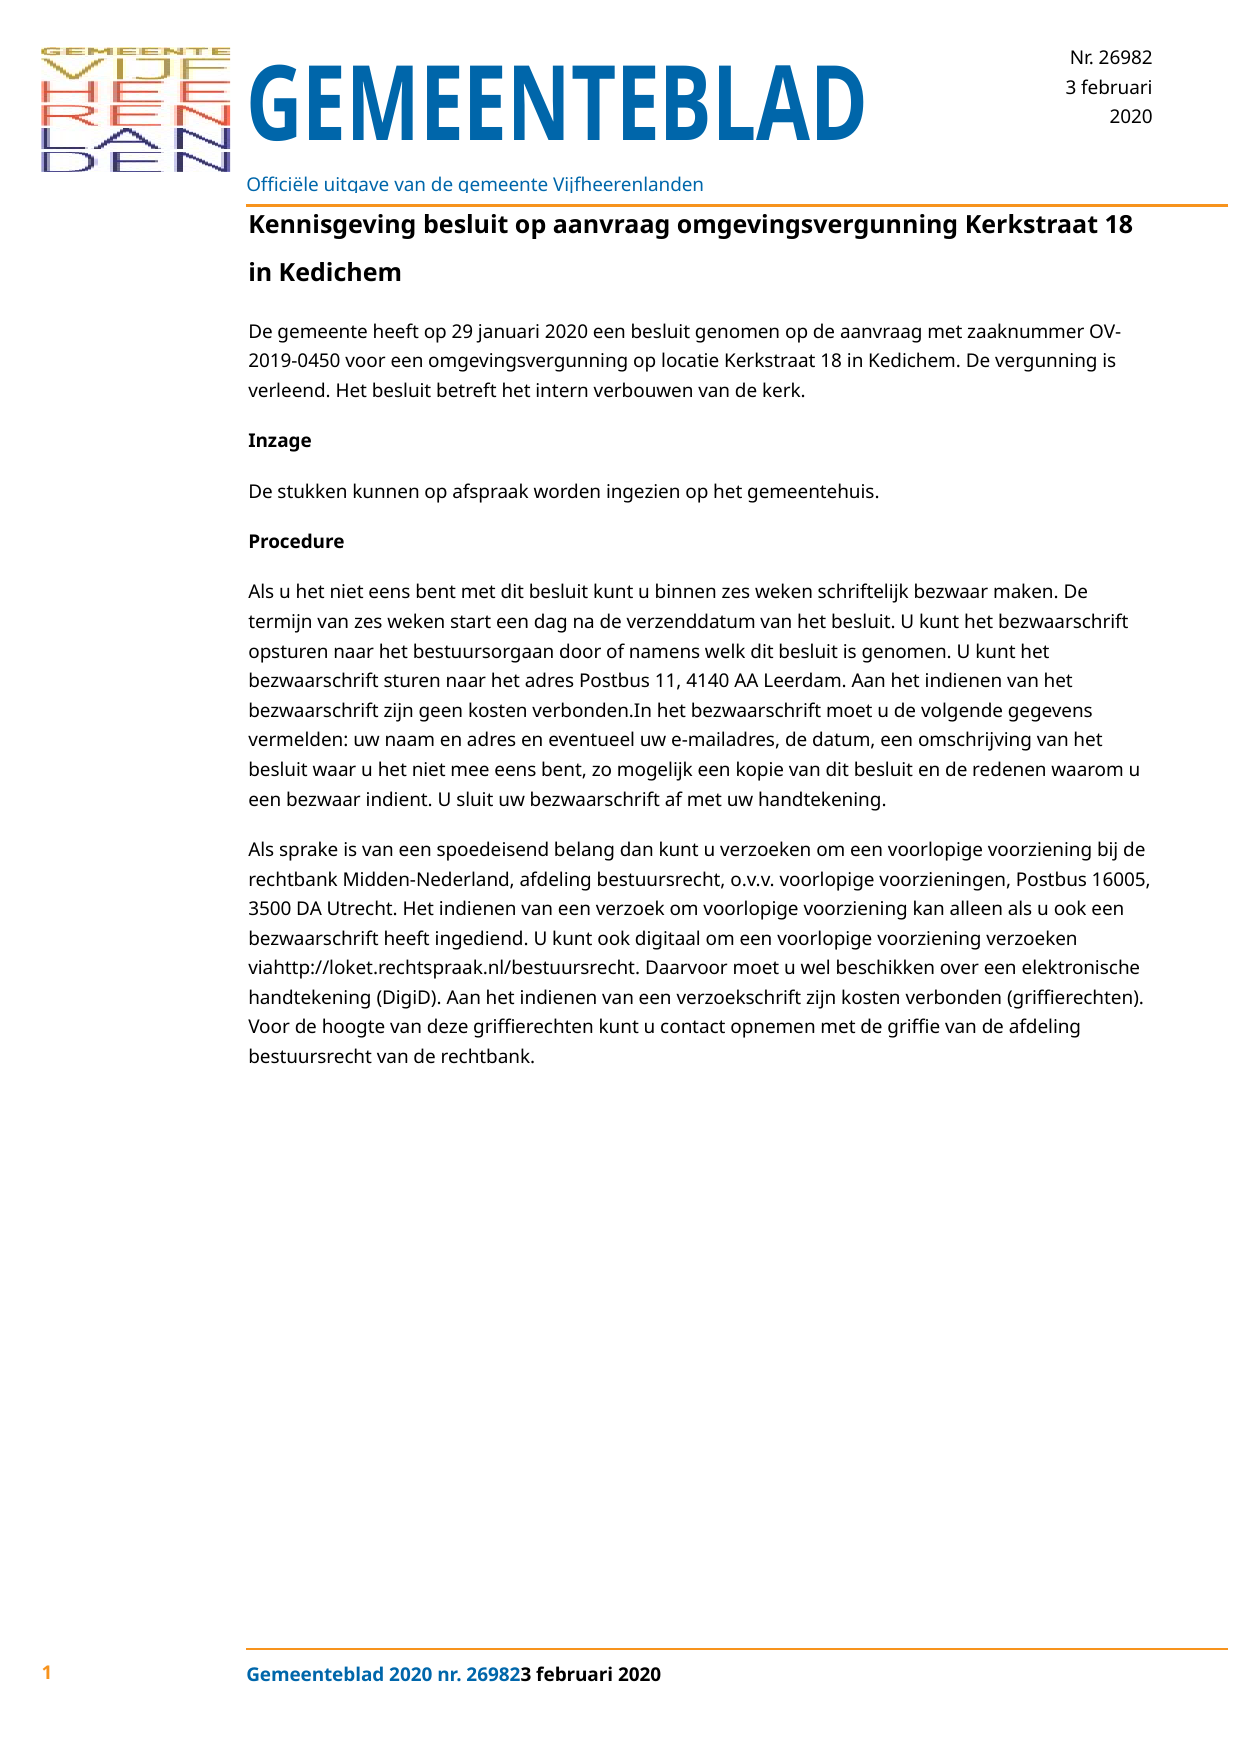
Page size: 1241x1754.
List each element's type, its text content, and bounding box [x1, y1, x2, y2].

picture [41, 47, 231, 172]
text De gemeente heeft op 29 januari 2020 een besluit genomen op de aanvraag met zaaknummer OV-2019-0450 voor een omgevingsvergunning op locatie Kerkstraat 18 in Kedichem. De vergunning is verleend. Het besluit betreft het intern verbouwen van de kerk. [248, 318, 1152, 403]
text Als sprake is van een spoedeisend belang dan kunt u verzoeken om een voorlopige voorziening bij de rechtbank Midden-Nederland, afdeling bestuursrecht, o.v.v. voorlopige voorzieningen, Postbus 16005, 3500 DA Utrecht. Het indienen van een verzoek om voorlopige voorziening kan alleen als u ook een bezwaarschrift heeft ingediend. U kunt ook digitaal om een voorlopige voorziening verzoeken viahttp://loket.rechtspraak.nl/bestuursrecht. Daarvoor moet u wel beschikken over een elektronische handtekening (DigiD). Aan het indienen van een verzoekschrift zijn kosten verbonden (griffierechten). Voor de hoogte van deze griffierechten kunt u contact opnemen met de griffie van de afdeling bestuursrecht van de rechtbank. [248, 836, 1152, 1069]
text Als u het niet eens bent met dit besluit kunt u binnen zes weken schriftelijk bezwaar maken. De termijn van zes weken start een dag na de verzenddatum van het besluit. U kunt het bezwaarschrift opsturen naar het bestuursorgaan door of namens welk dit besluit is genomen. U kunt het bezwaarschrift sturen naar het adres Postbus 11, 4140 AA Leerdam. Aan het indienen van het bezwaarschrift zijn geen kosten verbonden.In het bezwaarschrift moet u de volgende gegevens vermelden: uw naam en adres en eventueel uw e-mailadres, de datum, een omschrijving van het besluit waar u het niet mee eens bent, zo mogelijk een kopie van dit besluit en de redenen waarom u een bezwaar indient. U sluit uw bezwaarschrift af met uw handtekening. [248, 579, 1152, 812]
text De stukken kunnen op afspraak worden ingezien op het gemeentehuis. [248, 478, 1152, 504]
text Inzage [248, 427, 1152, 453]
text Procedure [248, 528, 1152, 554]
text Kennisgeving besluit op aanvraag omgevingsvergunning Kerkstraat 18 in Kedichem [248, 207, 1152, 288]
